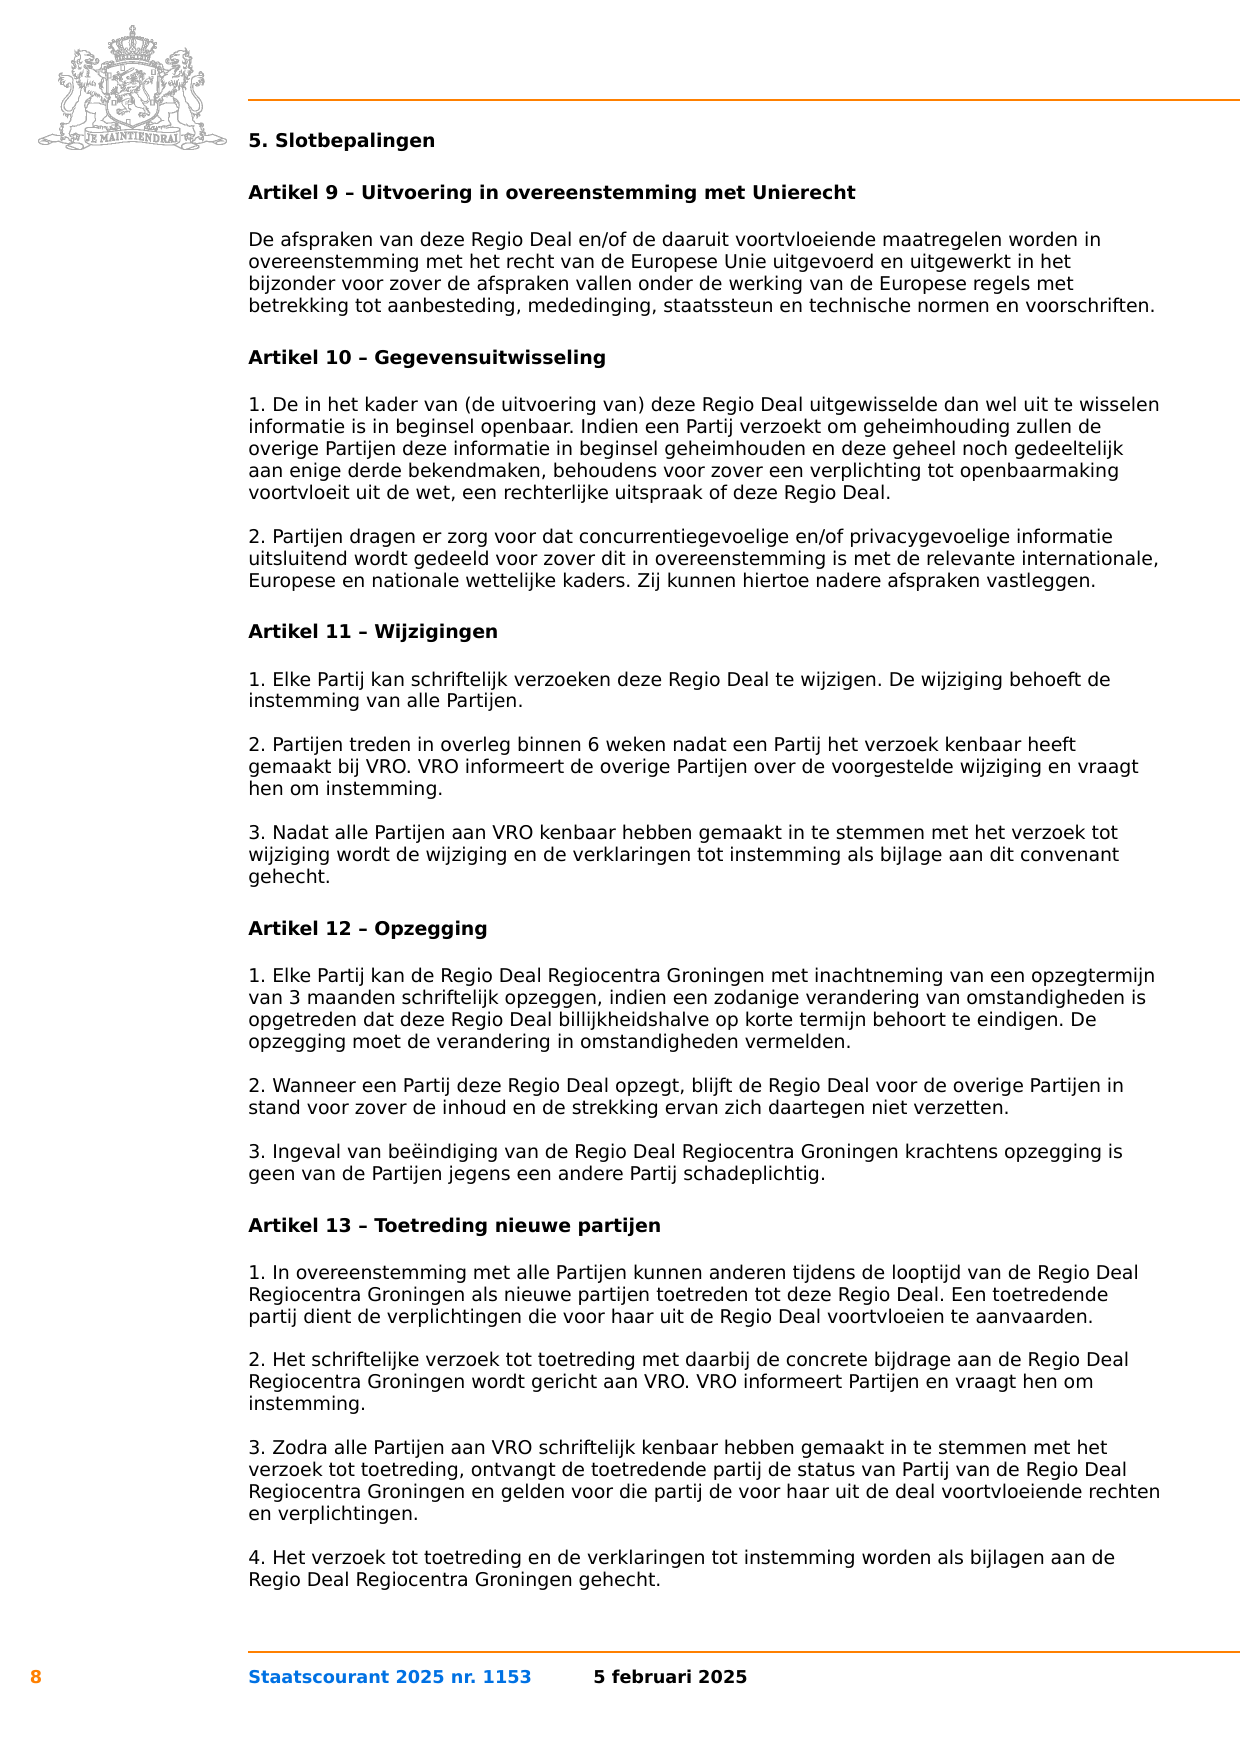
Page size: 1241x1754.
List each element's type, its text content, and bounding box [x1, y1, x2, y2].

text 1. De in het kader van (de uitvoering van) deze Regio Deal uitgewisselde dan wel uit te wisselen informatie is in beginsel openbaar. Indien een Partij verzoekt om geheimhouding zullen de overige Partijen deze informatie in beginsel geheimhouden en deze geheel noch gedeeltelijk aan enige derde bekendmaken, behoudens voor zover een verplichting tot openbaarmaking voortvloeit uit de wet, een rechterlijke uitspraak of deze Regio Deal. [248, 394, 1163, 504]
text 2. Het schriftelijke verzoek tot toetreding met daarbij de concrete bijdrage aan de Regio Deal Regiocentra Groningen wordt gericht aan VRO. VRO informeert Partijen en vraagt hen om instemming. [248, 1349, 1163, 1415]
subtitle Artikel 11 – Wijzigingen [248, 621, 1163, 643]
subtitle Artikel 10 – Gegevensuitwisseling [248, 347, 1163, 369]
text 4. Het verzoek tot toetreding en de verklaringen tot instemming worden als bijlagen aan de Regio Deal Regiocentra Groningen gehecht. [248, 1547, 1163, 1591]
subtitle Artikel 12 – Opzegging [248, 918, 1163, 940]
text 2. Wanneer een Partij deze Regio Deal opzegt, blijft de Regio Deal voor de overige Partijen in stand voor zover de inhoud en de strekking ervan zich daartegen niet verzetten. [248, 1075, 1163, 1119]
subtitle Artikel 9 – Uitvoering in overeenstemming met Unierecht [248, 182, 1163, 204]
subtitle 5. Slotbepalingen [248, 130, 1163, 152]
text 1. Elke Partij kan de Regio Deal Regiocentra Groningen met inachtneming van een opzegtermijn van 3 maanden schriftelijk opzeggen, indien een zodanige verandering van omstandigheden is opgetreden dat deze Regio Deal billijkheidshalve op korte termijn behoort te eindigen. De opzegging moet de verandering in omstandigheden vermelden. [248, 965, 1163, 1053]
text 3. Zodra alle Partijen aan VRO schriftelijk kenbaar hebben gemaakt in te stemmen met het verzoek tot toetreding, ontvangt de toetredende partij de status van Partij van de Regio Deal Regiocentra Groningen en gelden voor die partij de voor haar uit de deal voortvloeiende rechten en verplichtingen. [248, 1437, 1163, 1525]
text 1. In overeenstemming met alle Partijen kunnen anderen tijdens de looptijd van de Regio Deal Regiocentra Groningen als nieuwe partijen toetreden tot deze Regio Deal. Een toetredende partij dient de verplichtingen die voor haar uit de Regio Deal voortvloeien te aanvaarden. [248, 1262, 1163, 1327]
text De afspraken van deze Regio Deal en/of de daaruit voortvloeiende maatregelen worden in overeenstemming met het recht van de Europese Unie uitgevoerd en uitgewerkt in het bijzonder voor zover de afspraken vallen onder de werking van de Europese regels met betrekking tot aanbesteding, mededinging, staatssteun en technische normen en voorschriften. [248, 229, 1163, 317]
text 2. Partijen dragen er zorg voor dat concurrentiegevoelige en/of privacygevoelige informatie uitsluitend wordt gedeeld voor zover dit in overeenstemming is met de relevante internationale, Europese en nationale wettelijke kaders. Zij kunnen hiertoe nadere afspraken vastleggen. [248, 526, 1163, 591]
subtitle Artikel 13 – Toetreding nieuwe partijen [248, 1214, 1163, 1237]
text 3. Nadat alle Partijen aan VRO kenbaar hebben gemaakt in te stemmen met het verzoek tot wijziging wordt de wijziging en de verklaringen tot instemming als bijlage aan dit convenant gehecht. [248, 822, 1163, 888]
picture [38, 25, 227, 150]
text 1. Elke Partij kan schriftelijk verzoeken deze Regio Deal te wijzigen. De wijziging behoeft de instemming van alle Partijen. [248, 668, 1163, 712]
text 2. Partijen treden in overleg binnen 6 weken nadat een Partij het verzoek kenbaar heeft gemaakt bij VRO. VRO informeert de overige Partijen over de voorgestelde wijziging en vraagt hen om instemming. [248, 734, 1163, 800]
text 3. Ingeval van beëindiging van de Regio Deal Regiocentra Groningen krachtens opzegging is geen van de Partijen jegens een andere Partij schadeplichtig. [248, 1141, 1163, 1184]
